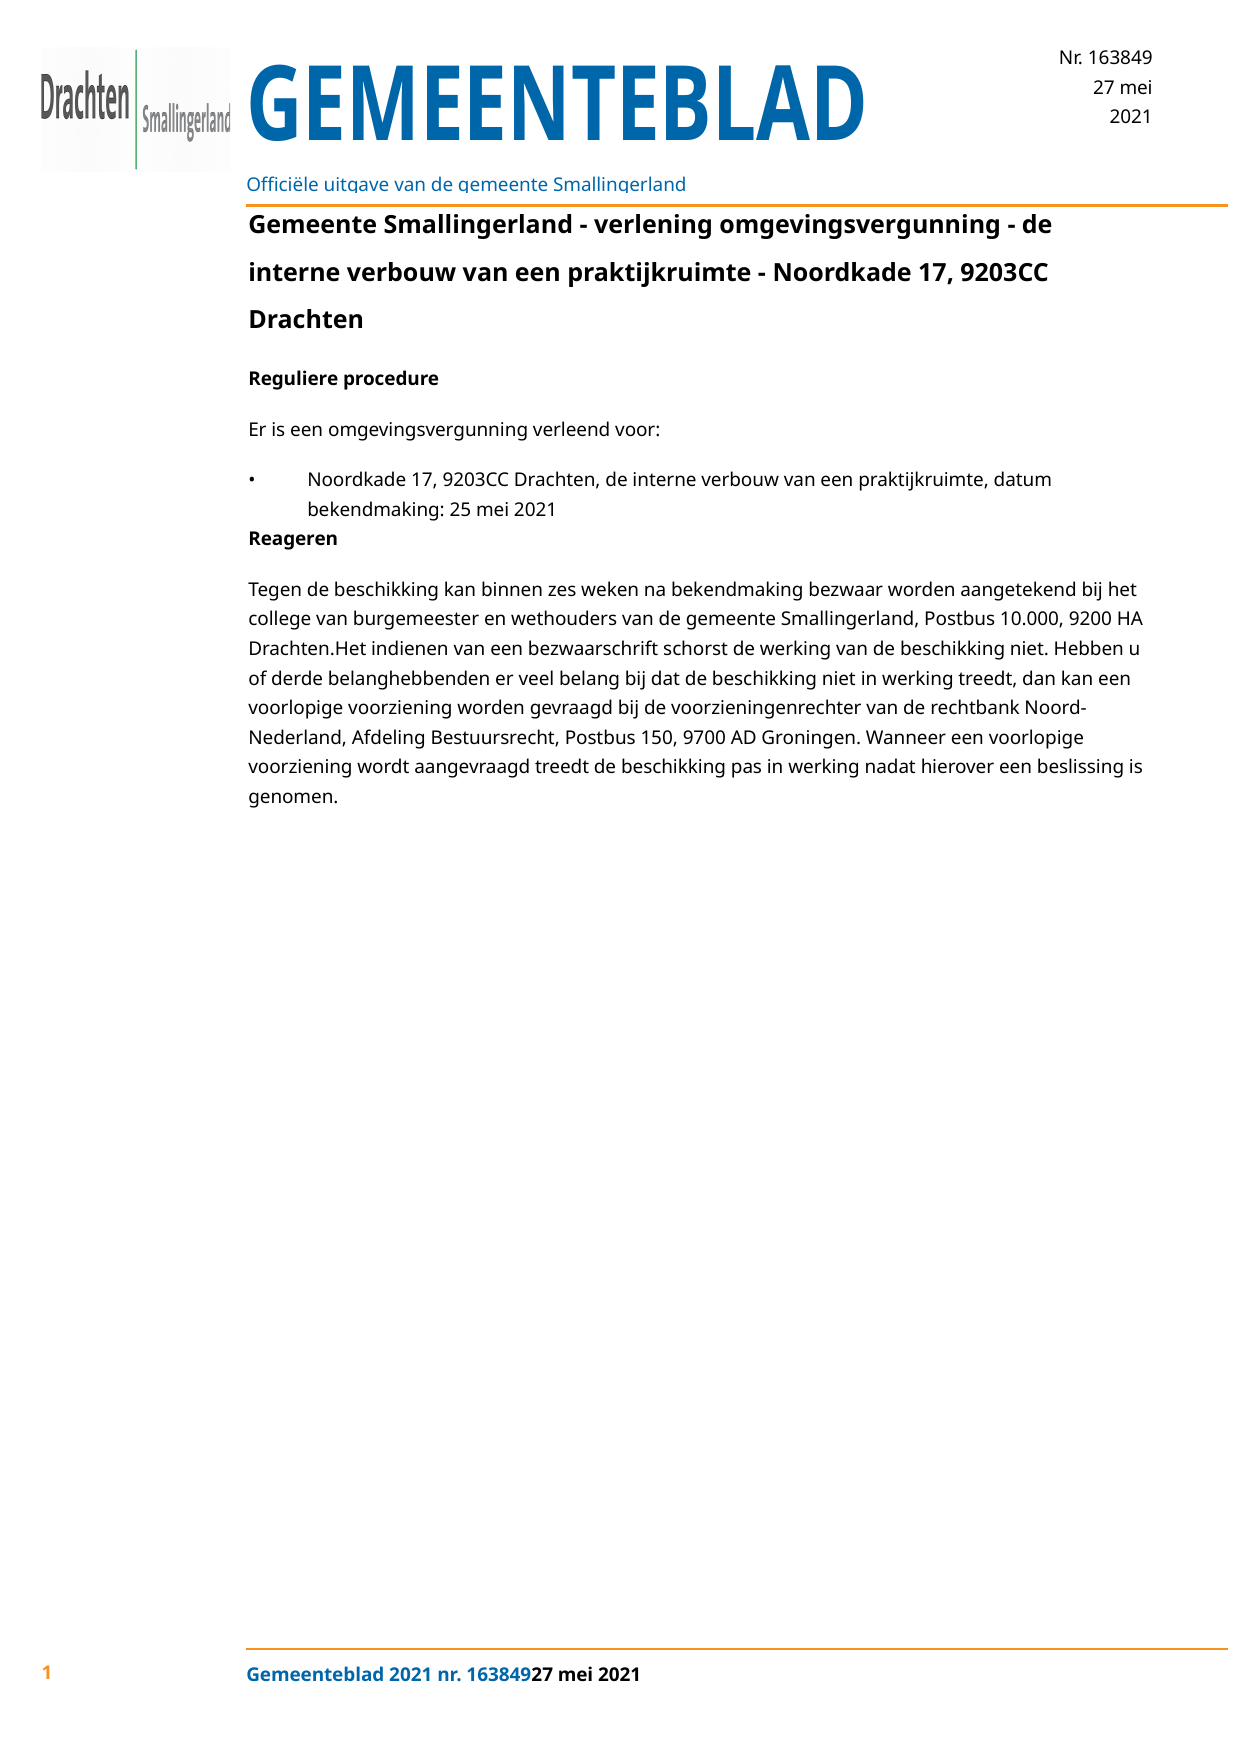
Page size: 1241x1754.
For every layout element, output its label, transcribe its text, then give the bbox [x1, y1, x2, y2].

text Tegen de beschikking kan binnen zes weken na bekendmaking bezwaar worden aangetekend bij het college van burgemeester en wethouders van de gemeente Smallingerland, Postbus 10.000, 9200 HA Drachten.Het indienen van een bezwaarschrift schorst de werking van de beschikking niet. Hebben u of derde belanghebbenden er veel belang bij dat de beschikking niet in werking treedt, dan kan een voorlopige voorziening worden gevraagd bij de voorzieningenrechter van de rechtbank Noord-Nederland, Afdeling Bestuursrecht, Postbus 150, 9700 AD Groningen. Wanneer een voorlopige voorziening wordt aangevraagd treedt de beschikking pas in werking nadat hierover een beslissing is genomen. [248, 576, 1152, 809]
text Reguliere procedure [248, 366, 1152, 391]
list Noordkade 17, 9203CC Drachten, de interne verbouw van een praktijkruimte, datum bekendmaking: 25 mei 2021 [248, 466, 1152, 522]
text Er is een omgevingsvergunning verleend voor: [248, 416, 1152, 442]
picture [41, 47, 231, 172]
text Reageren [248, 526, 1152, 551]
text Gemeente Smallingerland - verlening omgevingsvergunning - de interne verbouw van een praktijkruimte - Noordkade 17, 9203CC Drachten [248, 207, 1152, 336]
